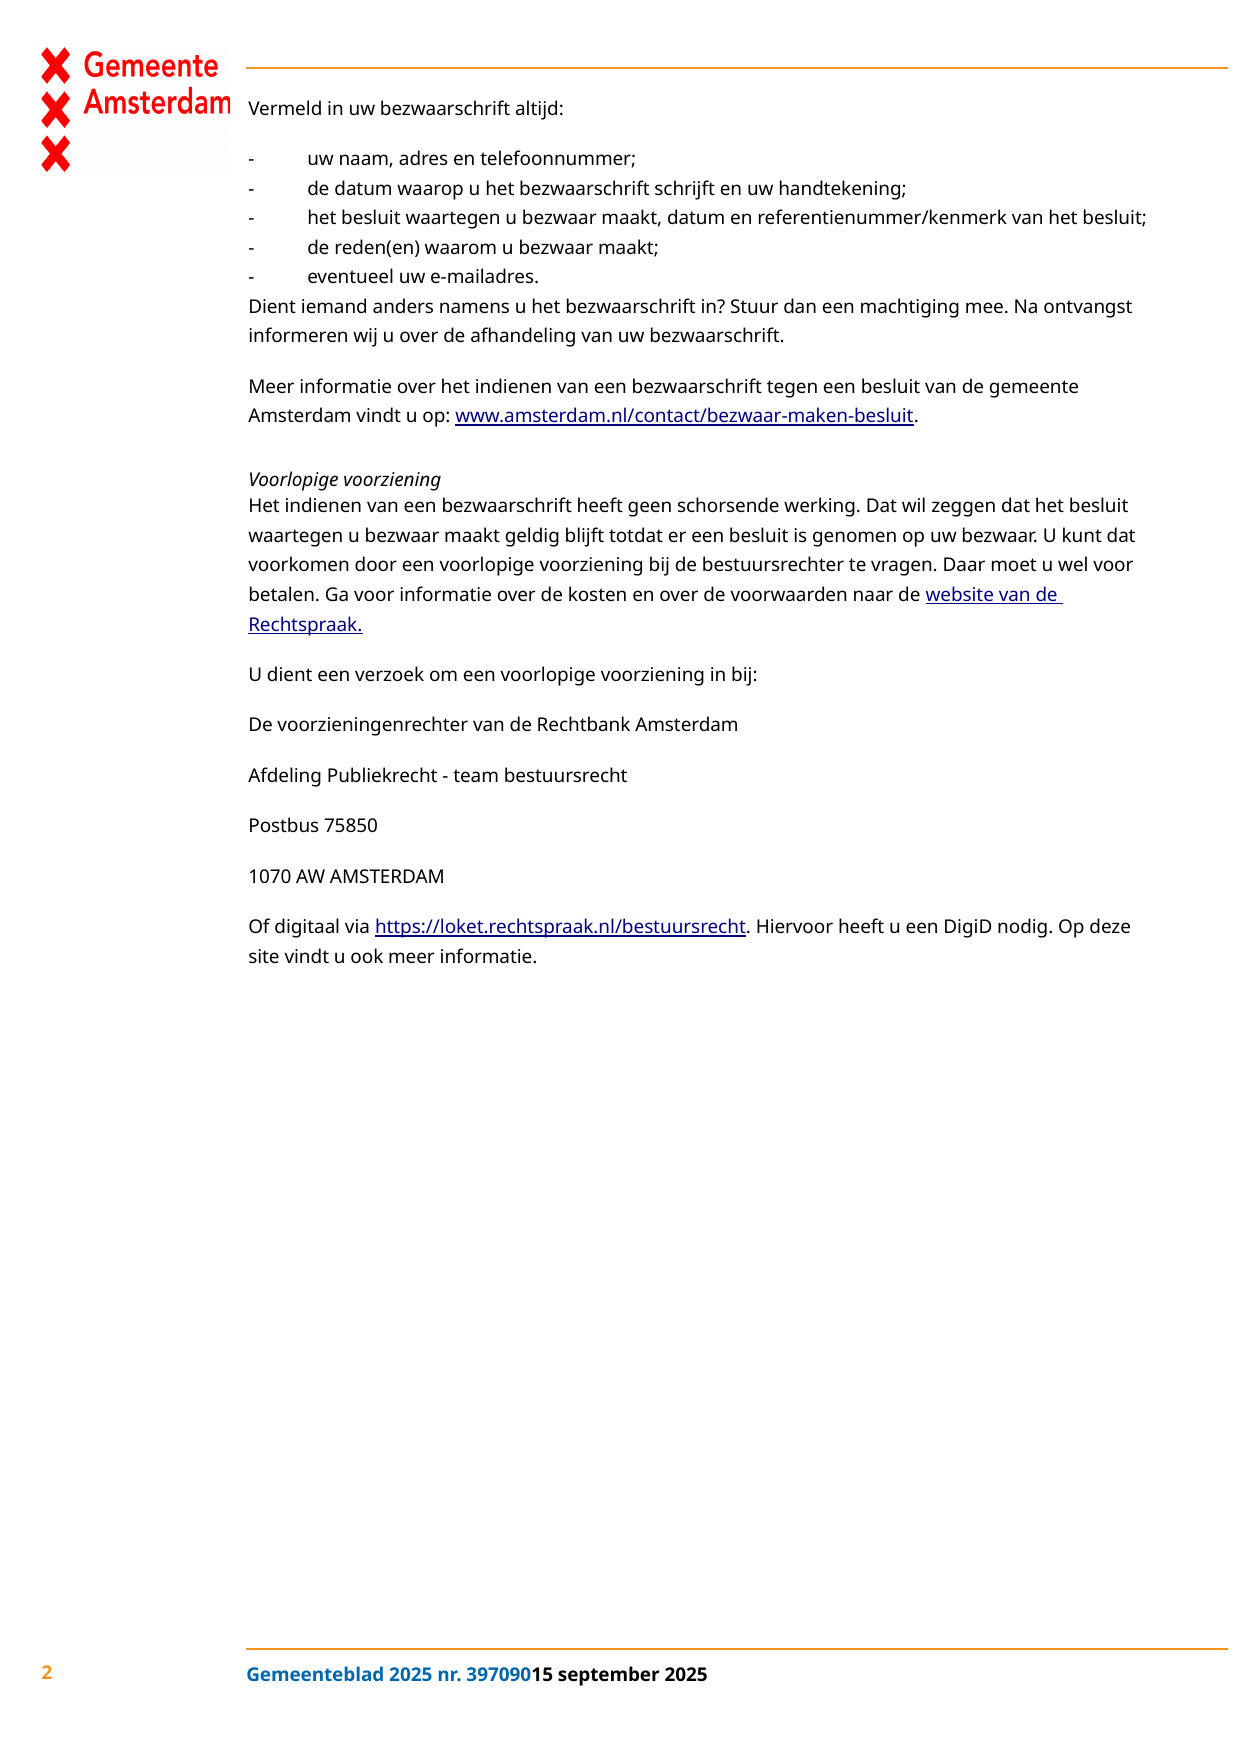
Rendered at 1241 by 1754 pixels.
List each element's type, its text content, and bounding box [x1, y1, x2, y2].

text Postbus 75850 [248, 812, 1152, 838]
list uw naam, adres en telefoonnummer; [248, 145, 1152, 171]
text Meer informatie over het indienen van een bezwaarschrift tegen een besluit van de gemeente Amsterdam vindt u op: www.amsterdam.nl/contact/bezwaar-maken-besluit. [248, 373, 1152, 428]
text De voorzieningenrechter van de Rechtbank Amsterdam [248, 712, 1152, 737]
text Of digitaal via https://loket.rechtspraak.nl/bestuursrecht. Hiervoor heeft u een DigiD nodig. Op deze site vindt u ook meer informatie. [248, 913, 1152, 968]
text Voorlopige voorziening [248, 467, 1152, 492]
list het besluit waartegen u bezwaar maakt, datum en referentienummer/kenmerk van het besluit; [248, 204, 1152, 230]
text 1070 AW AMSTERDAM [248, 863, 1152, 888]
text Vermeld in uw bezwaarschrift altijd: [248, 95, 1152, 121]
list de datum waarop u het bezwaarschrift schrijft en uw handtekening; [248, 175, 1152, 201]
list eventueel uw e-mailadres. [248, 263, 1152, 289]
list de reden(en) waarom u bezwaar maakt; [248, 234, 1152, 260]
text Afdeling Publiekrecht - team bestuursrecht [248, 762, 1152, 788]
picture [41, 47, 231, 172]
text Dient iemand anders namens u het bezwaarschrift in? Stuur dan een machtiging mee. Na ontvangst informeren wij u over de afhandeling van uw bezwaarschrift. [248, 293, 1152, 348]
text Het indienen van een bezwaarschrift heeft geen schorsende werking. Dat wil zeggen dat het besluit waartegen u bezwaar maakt geldig blijft totdat er een besluit is genomen op uw bezwaar. U kunt dat voorkomen door een voorlopige voorziening bij de bestuursrechter te vragen. Daar moet u wel voor betalen. Ga voor informatie over de kosten en over de voorwaarden naar de website van de Rechtspraak. [248, 492, 1152, 636]
text U dient een verzoek om een voorlopige voorziening in bij: [248, 661, 1152, 687]
